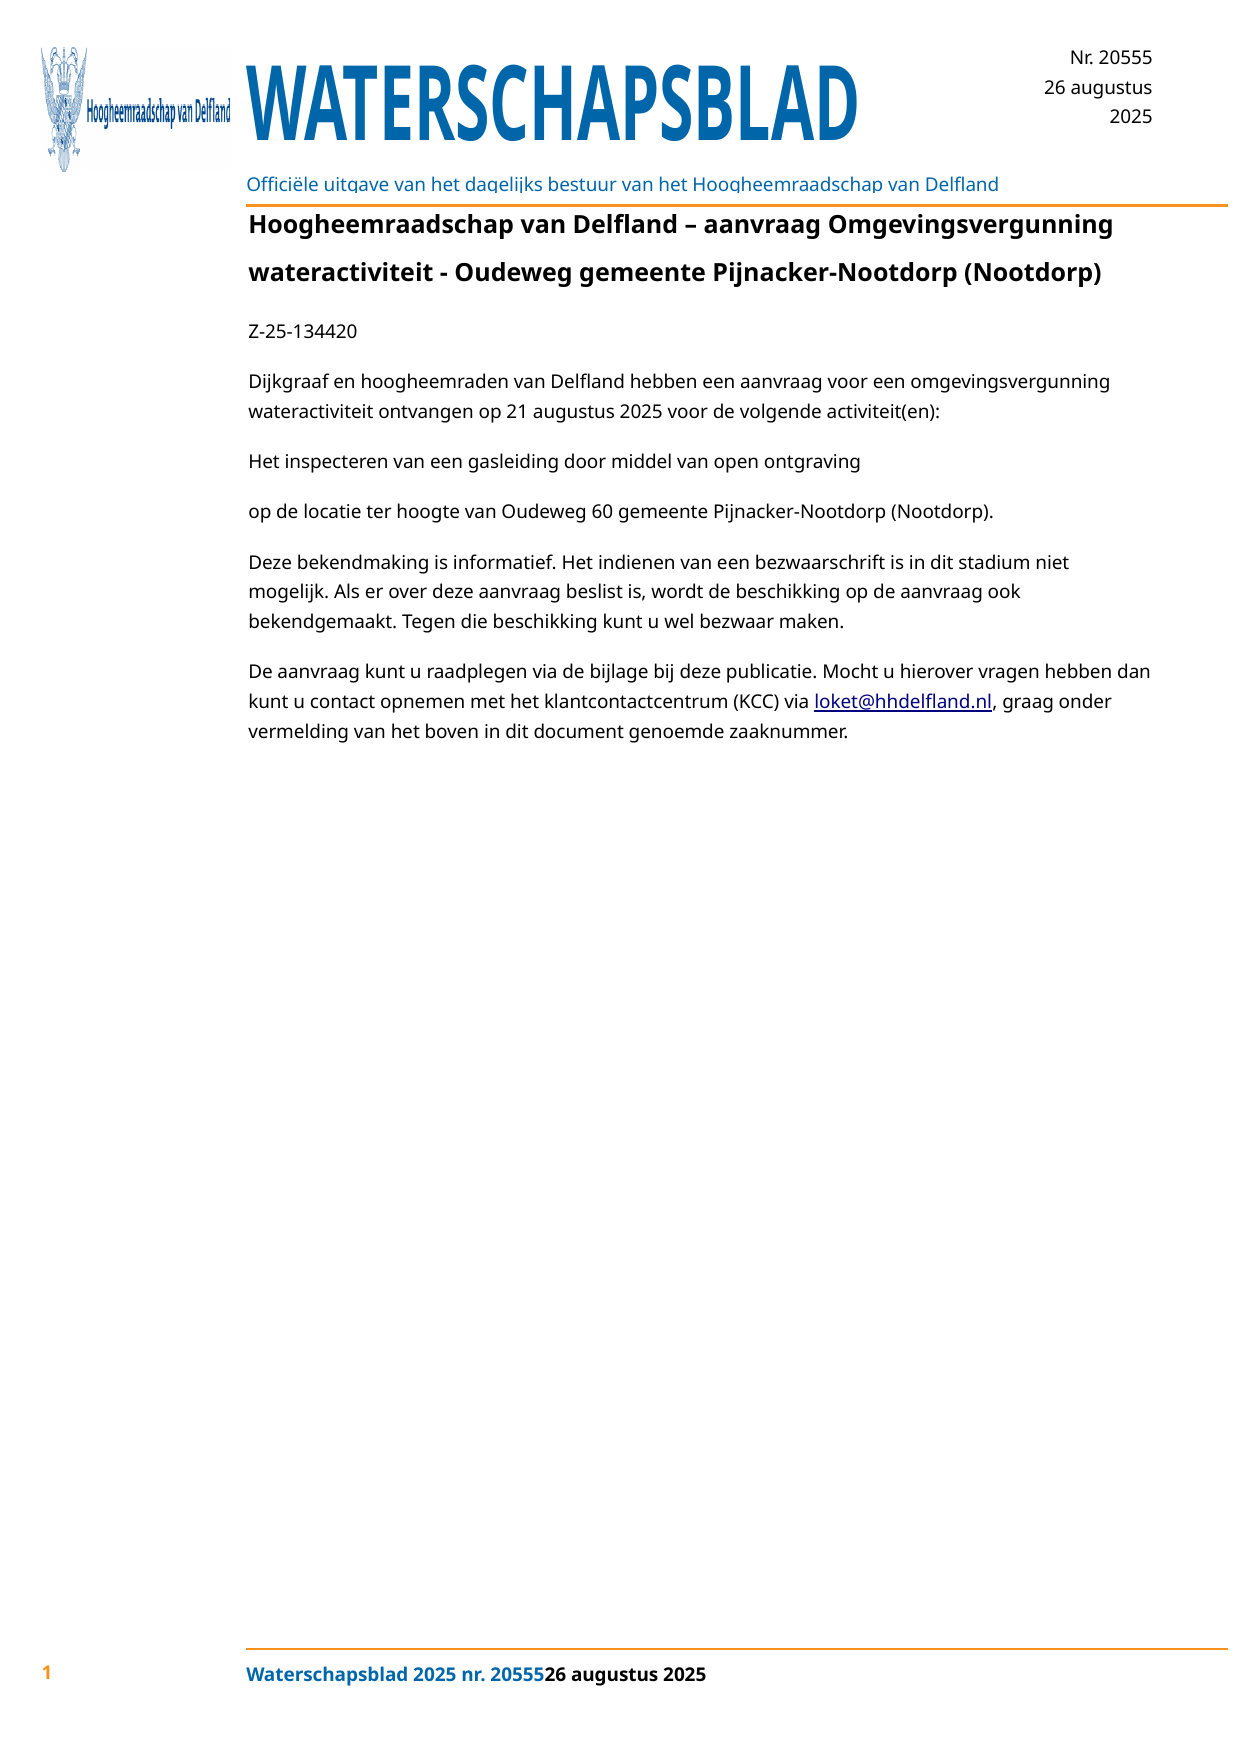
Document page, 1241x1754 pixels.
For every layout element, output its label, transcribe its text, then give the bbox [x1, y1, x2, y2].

text op de locatie ter hoogte van Oudeweg 60 gemeente Pijnacker-Nootdorp (Nootdorp). [248, 499, 1152, 524]
text Het inspecteren van een gasleiding door middel van open ontgraving [248, 448, 1152, 474]
text Z-25-134420 [248, 318, 1152, 344]
text Deze bekendmaking is informatief. Het indienen van een bezwaarschrift is in dit stadium niet mogelijk. Als er over deze aanvraag beslist is, wordt de beschikking op de aanvraag ook bekendgemaakt. Tegen die beschikking kunt u wel bezwaar maken. [248, 549, 1152, 634]
text Hoogheemraadschap van Delfland – aanvraag Omgevingsvergunning wateractiviteit - Oudeweg gemeente Pijnacker-Nootdorp (Nootdorp) [248, 207, 1152, 288]
picture [41, 47, 231, 172]
text De aanvraag kunt u raadplegen via de bijlage bij deze publicatie. Mocht u hierover vragen hebben dan kunt u contact opnemen met het klantcontactcentrum (KCC) via loket@hhdelfland.nl, graag onder vermelding van het boven in dit document genoemde zaaknummer. [248, 659, 1152, 744]
text Dijkgraaf en hoogheemraden van Delfland hebben een aanvraag voor een omgevingsvergunning wateractiviteit ontvangen op 21 augustus 2025 voor de volgende activiteit(en): [248, 368, 1152, 424]
